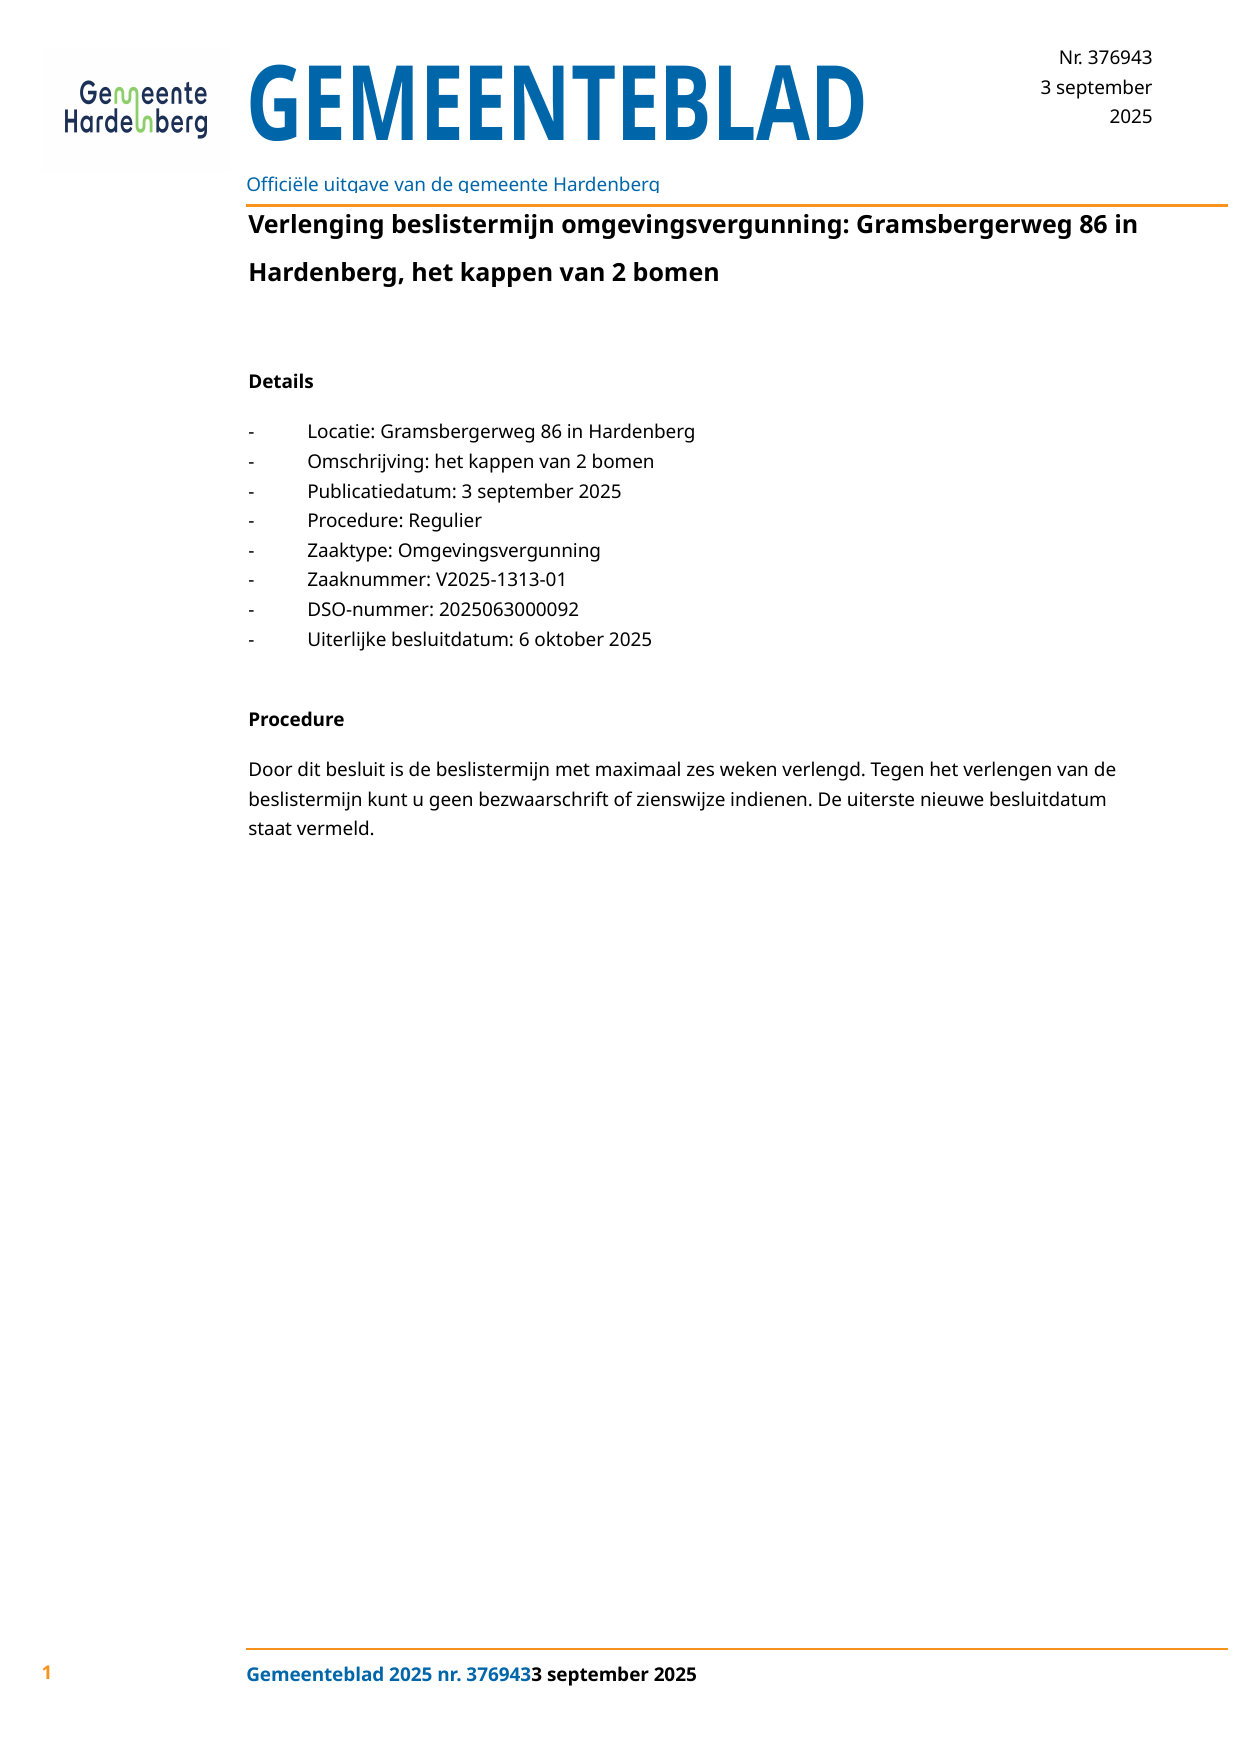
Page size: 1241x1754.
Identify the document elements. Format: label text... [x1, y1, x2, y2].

text Door dit besluit is de beslistermijn met maximaal zes weken verlengd. Tegen het verlengen van de beslistermijn kunt u geen bezwaarschrift of zienswijze indienen. De uiterste nieuwe besluitdatum staat vermeld. [248, 756, 1152, 841]
list Publicatiedatum: 3 september 2025 [248, 478, 1152, 504]
list Locatie: Gramsbergerweg 86 in Hardenberg [248, 419, 1152, 444]
list Uiterlijke besluitdatum: 6 oktober 2025 [248, 626, 1152, 652]
list Procedure: Regulier [248, 507, 1152, 533]
text Details [248, 368, 1152, 394]
list Zaaktype: Omgevingsvergunning [248, 537, 1152, 563]
list DSO-nummer: 2025063000092 [248, 596, 1152, 622]
text Procedure [248, 706, 1152, 732]
list Zaaknummer: V2025-1313-01 [248, 567, 1152, 592]
list Omschrijving: het kappen van 2 bomen [248, 448, 1152, 474]
text Verlenging beslistermijn omgevingsvergunning: Gramsbergerweg 86 in Hardenberg, het kappen van 2 bomen [248, 207, 1152, 288]
picture [41, 47, 231, 172]
